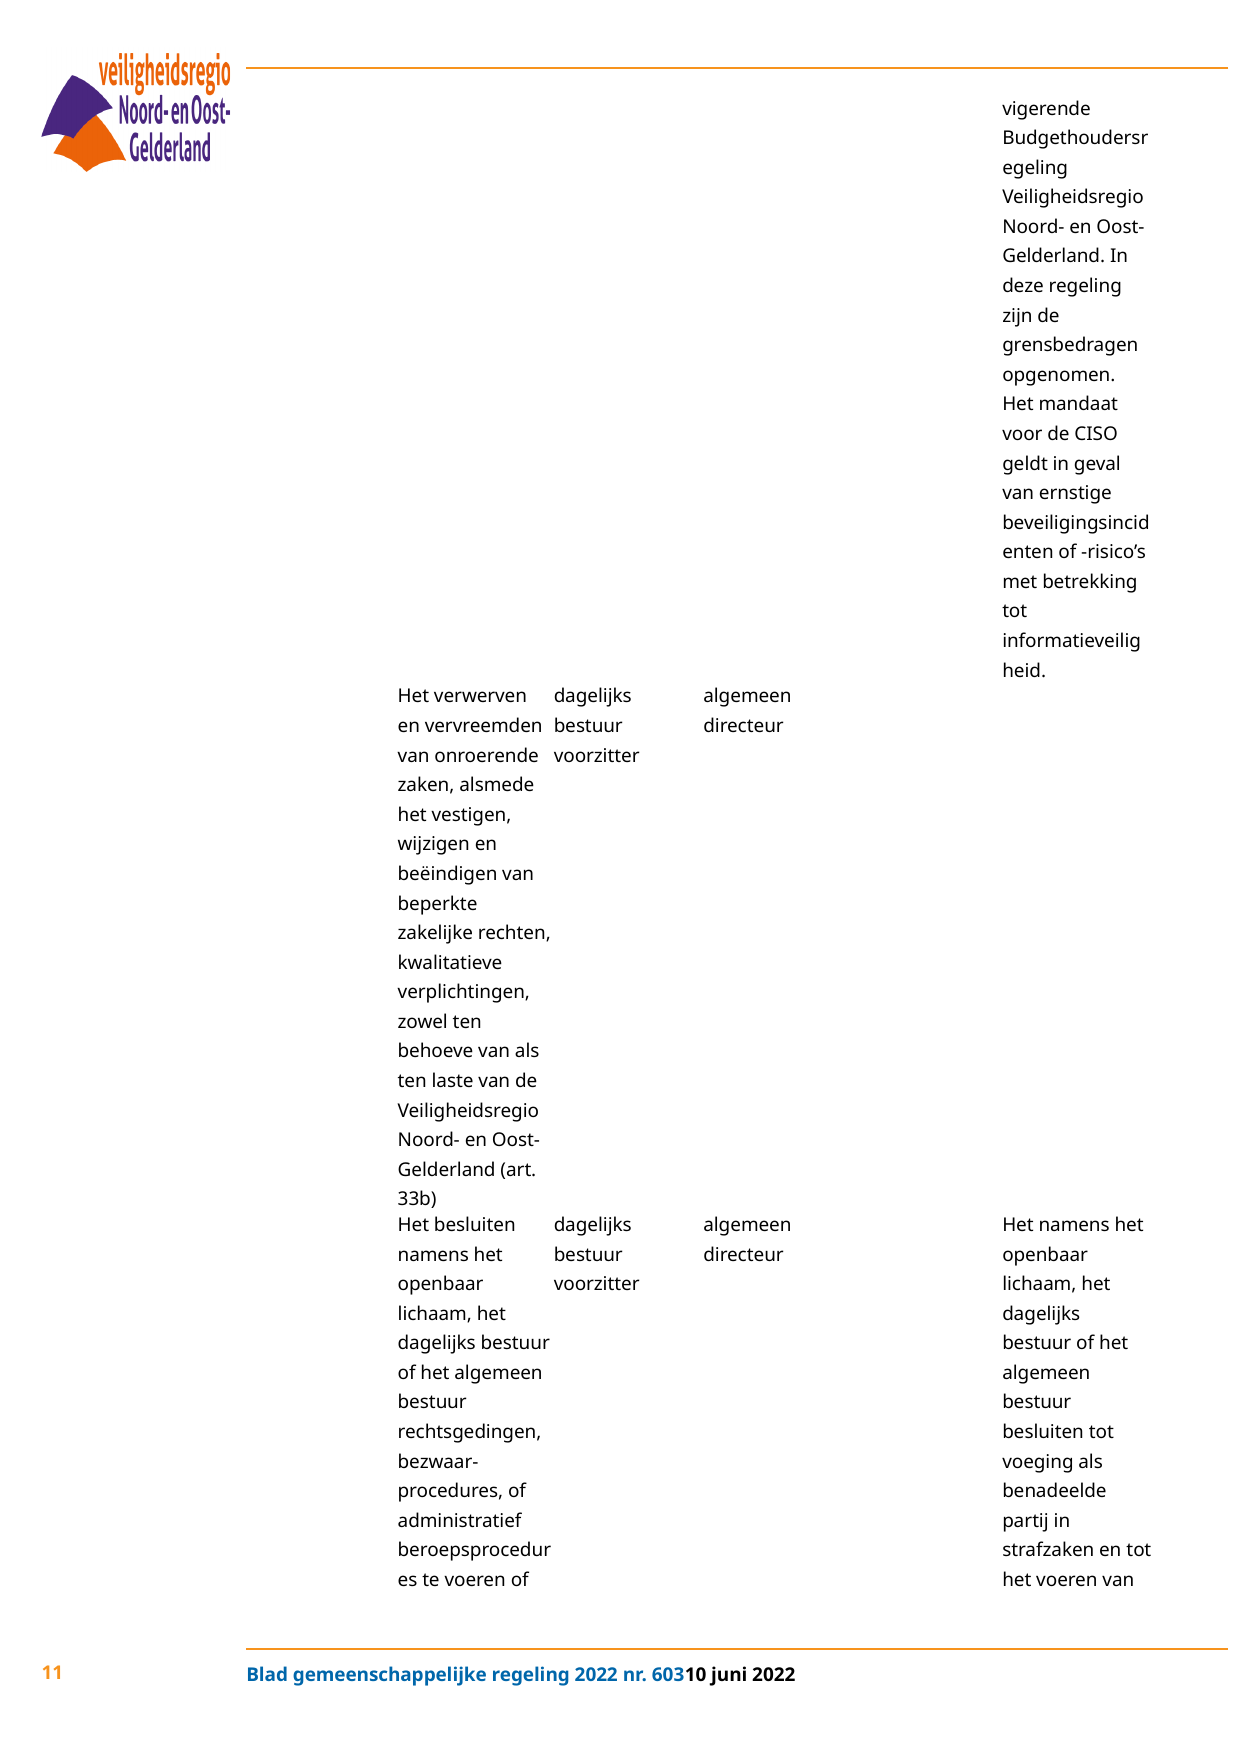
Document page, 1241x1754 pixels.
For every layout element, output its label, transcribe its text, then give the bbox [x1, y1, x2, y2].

table_cell [248, 683, 397, 1211]
table_cell [554, 95, 703, 683]
table_cell dagelijks bestuur voorzitter [554, 1211, 703, 1592]
table_cell algemeen directeur [703, 1211, 852, 1592]
table_cell [853, 95, 1002, 683]
table_cell [248, 1211, 397, 1592]
table_cell Het namens het openbaar lichaam, het dagelijks bestuur of het algemeen bestuur besluiten tot voeging als benadeelde partij in strafzaken en tot het voeren van [1002, 1211, 1152, 1592]
table_cell [853, 683, 1002, 1211]
table_cell [853, 1211, 1002, 1592]
picture [41, 47, 231, 172]
table_cell [703, 95, 852, 683]
table_cell [398, 95, 553, 683]
table_cell vigerende Budgethoudersregeling Veiligheidsregio Noord- en Oost-Gelderland. In deze regeling zijn de grensbedragen opgenomen. Het mandaat voor de CISO geldt in geval van ernstige beveiligingsincidenten of -risico’s met betrekking tot informatieveiligheid. [1002, 95, 1152, 683]
table_cell [1002, 683, 1152, 1211]
table_cell Het besluiten namens het openbaar lichaam, het dagelijks bestuur of het algemeen bestuur rechtsgedingen, bezwaar-procedures, of administratief beroepsprocedures te voeren of [398, 1211, 553, 1592]
table_cell algemeen directeur [703, 683, 852, 1211]
table_cell [248, 95, 397, 683]
table_cell dagelijks bestuur voorzitter [554, 683, 703, 1211]
table_cell Het verwerven en vervreemden van onroerende zaken, alsmede het vestigen, wijzigen en beëindigen van beperkte zakelijke rechten, kwalitatieve verplichtingen, zowel ten behoeve van als ten laste van de Veiligheidsregio Noord- en Oost-Gelderland (art. 33b) [398, 683, 553, 1211]
